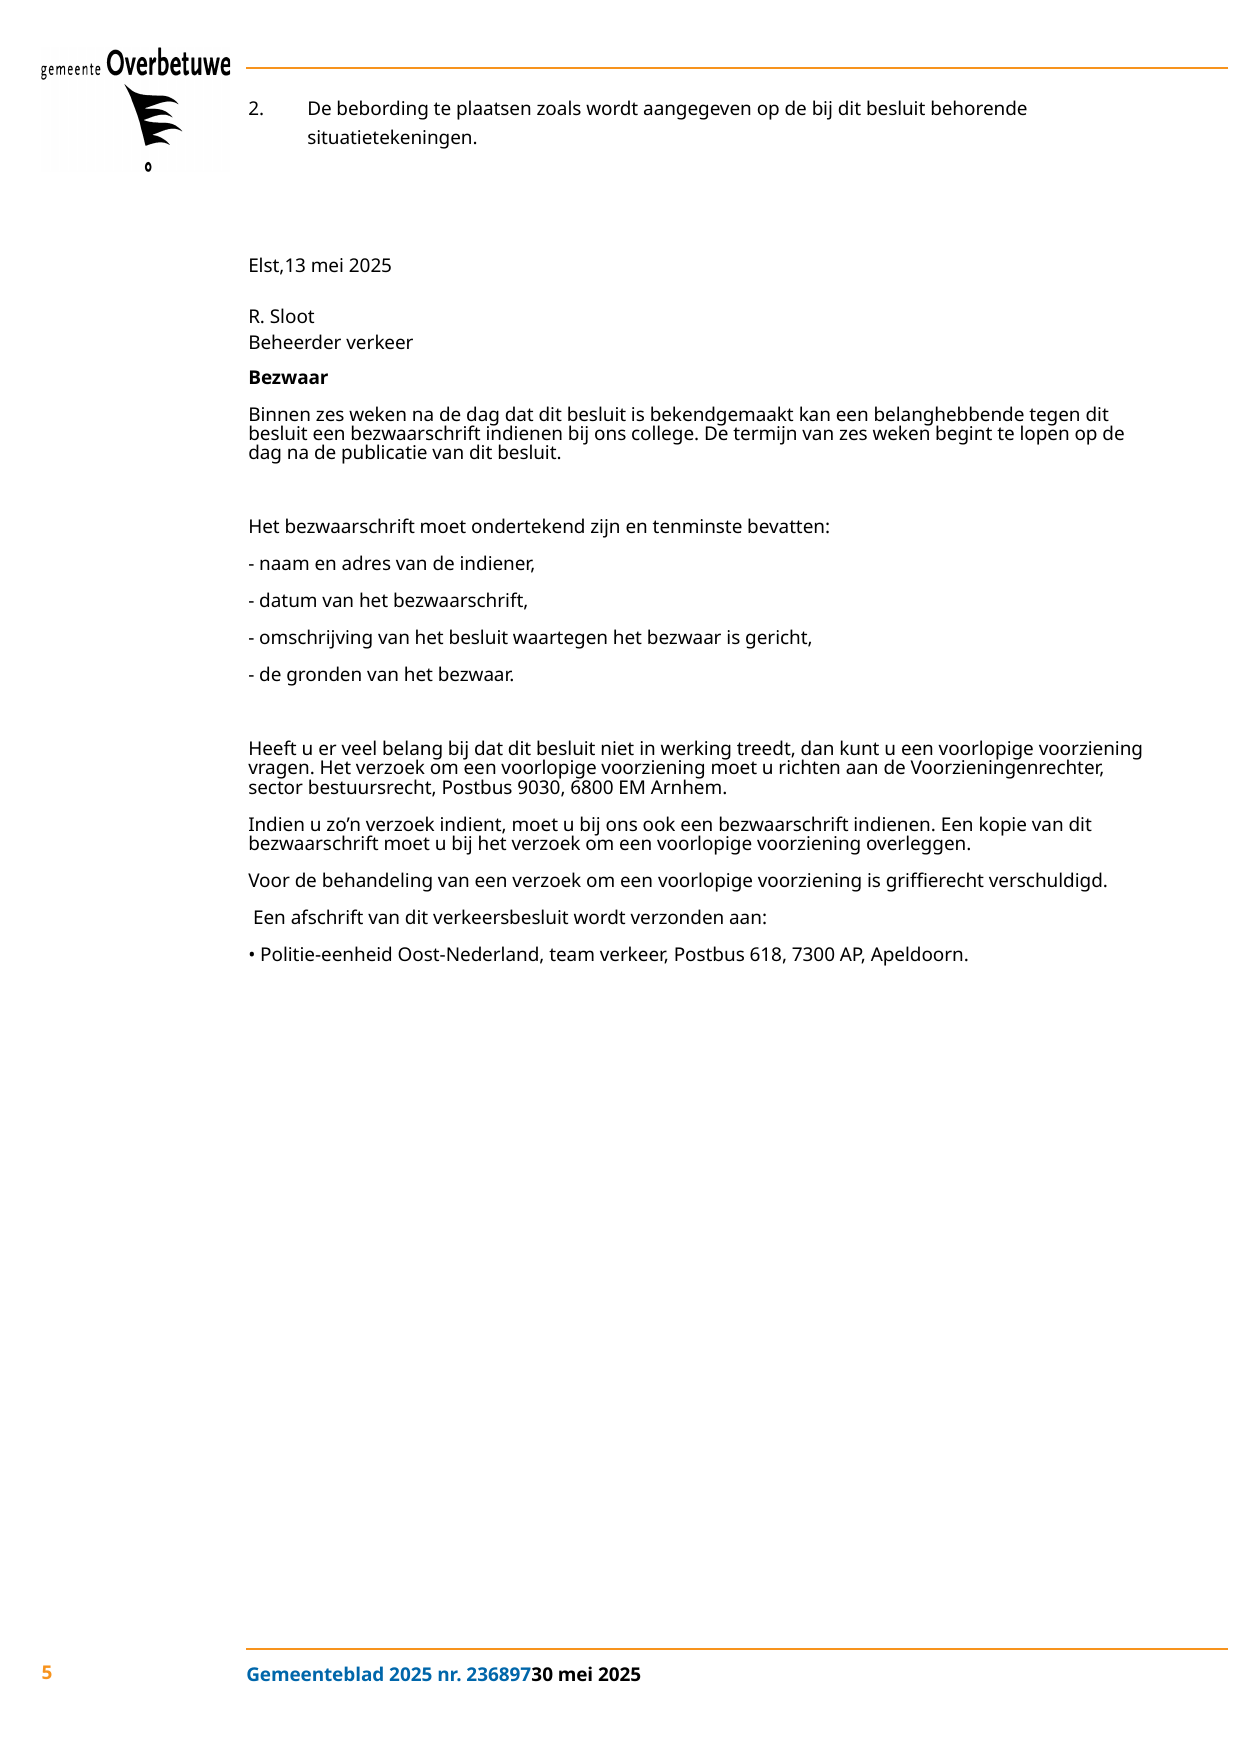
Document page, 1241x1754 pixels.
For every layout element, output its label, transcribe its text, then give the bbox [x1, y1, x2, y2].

text Bezwaar [248, 369, 1152, 388]
text - naam en adres van de indiener, [248, 555, 1152, 574]
text - de gronden van het bezwaar. [248, 666, 1152, 685]
text Elst,13 mei 2025 [248, 252, 1152, 278]
text Voor de behandeling van een verzoek om een voorlopige voorziening is griffierecht verschuldigd. [248, 872, 1152, 891]
text R. Sloot [248, 304, 1152, 329]
text - datum van het bezwaarschrift, [248, 592, 1152, 611]
list De bebording te plaatsen zoals wordt aangegeven op de bij dit besluit behorende situatietekeningen. [248, 95, 1152, 150]
text Een afschrift van dit verkeersbesluit wordt verzonden aan: [248, 909, 1152, 928]
text Het bezwaarschrift moet ondertekend zijn en tenminste bevatten: [248, 518, 1152, 537]
text Heeft u er veel belang bij dat dit besluit niet in werking treedt, dan kunt u een voorlopige voorziening vragen. Het verzoek om een voorlopige voorziening moet u richten aan de Voorzieningenrechter, sector bestuursrecht, Postbus 9030, 6800 EM Arnhem. [248, 740, 1152, 798]
text - omschrijving van het besluit waartegen het bezwaar is gericht, [248, 629, 1152, 648]
text Binnen zes weken na de dag dat dit besluit is bekendgemaakt kan een belanghebbende tegen dit besluit een bezwaarschrift indienen bij ons college. De termijn van zes weken begint te lopen op de dag na de publicatie van dit besluit. [248, 406, 1152, 463]
text Indien u zo’n verzoek indient, moet u bij ons ook een bezwaarschrift indienen. Een kopie van dit bezwaarschrift moet u bij het verzoek om een voorlopige voorziening overleggen. [248, 816, 1152, 854]
text Beheerder verkeer [248, 329, 1152, 355]
text • Politie-eenheid Oost-Nederland, team verkeer, Postbus 618, 7300 AP, Apeldoorn. [248, 946, 1152, 965]
picture [41, 47, 231, 172]
